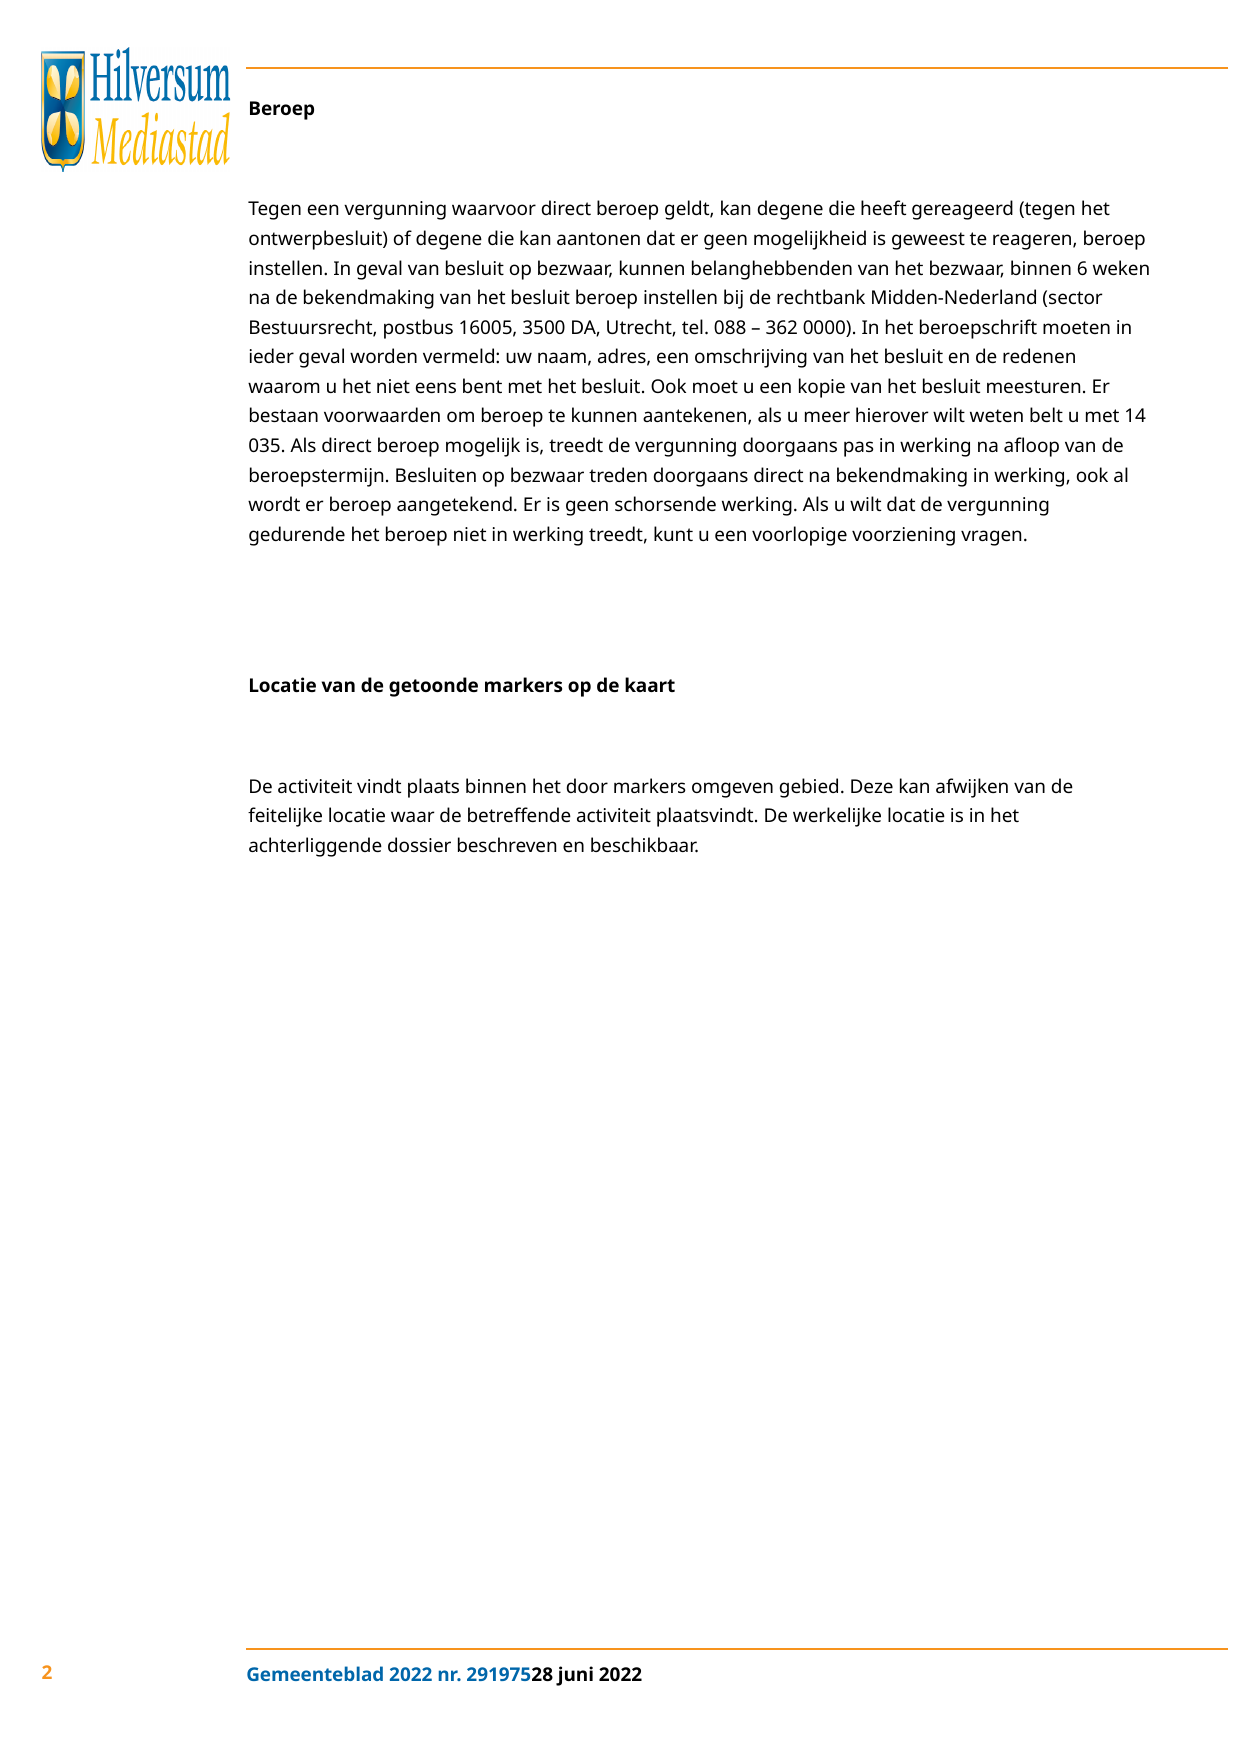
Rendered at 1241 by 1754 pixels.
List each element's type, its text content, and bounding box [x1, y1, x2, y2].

picture [41, 47, 231, 172]
text Tegen een vergunning waarvoor direct beroep geldt, kan degene die heeft gereageerd (tegen het ontwerpbesluit) of degene die kan aantonen dat er geen mogelijkheid is geweest te reageren, beroep instellen. In geval van besluit op bezwaar, kunnen belanghebbenden van het bezwaar, binnen 6 weken na de bekendmaking van het besluit beroep instellen bij de rechtbank Midden-Nederland (sector Bestuursrecht, postbus 16005, 3500 DA, Utrecht, tel. 088 – 362 0000). In het beroepschrift moeten in ieder geval worden vermeld: uw naam, adres, een omschrijving van het besluit en de redenen waarom u het niet eens bent met het besluit. Ook moet u een kopie van het besluit meesturen. Er bestaan voorwaarden om beroep te kunnen aantekenen, als u meer hierover wilt weten belt u met 14 035. Als direct beroep mogelijk is, treedt de vergunning doorgaans pas in werking na afloop van de beroepstermijn. Besluiten op bezwaar treden doorgaans direct na bekendmaking in werking, ook al wordt er beroep aangetekend. Er is geen schorsende werking. Als u wilt dat de vergunning gedurende het beroep niet in werking treedt, kunt u een voorlopige voorziening vragen. [248, 196, 1152, 547]
text Locatie van de getoonde markers op de kaart [248, 672, 1152, 698]
text Beroep [248, 95, 1152, 121]
text De activiteit vindt plaats binnen het door markers omgeven gebied. Deze kan afwijken van de feitelijke locatie waar de betreffende activiteit plaatsvindt. De werkelijke locatie is in het achterliggende dossier beschreven en beschikbaar. [248, 773, 1152, 858]
